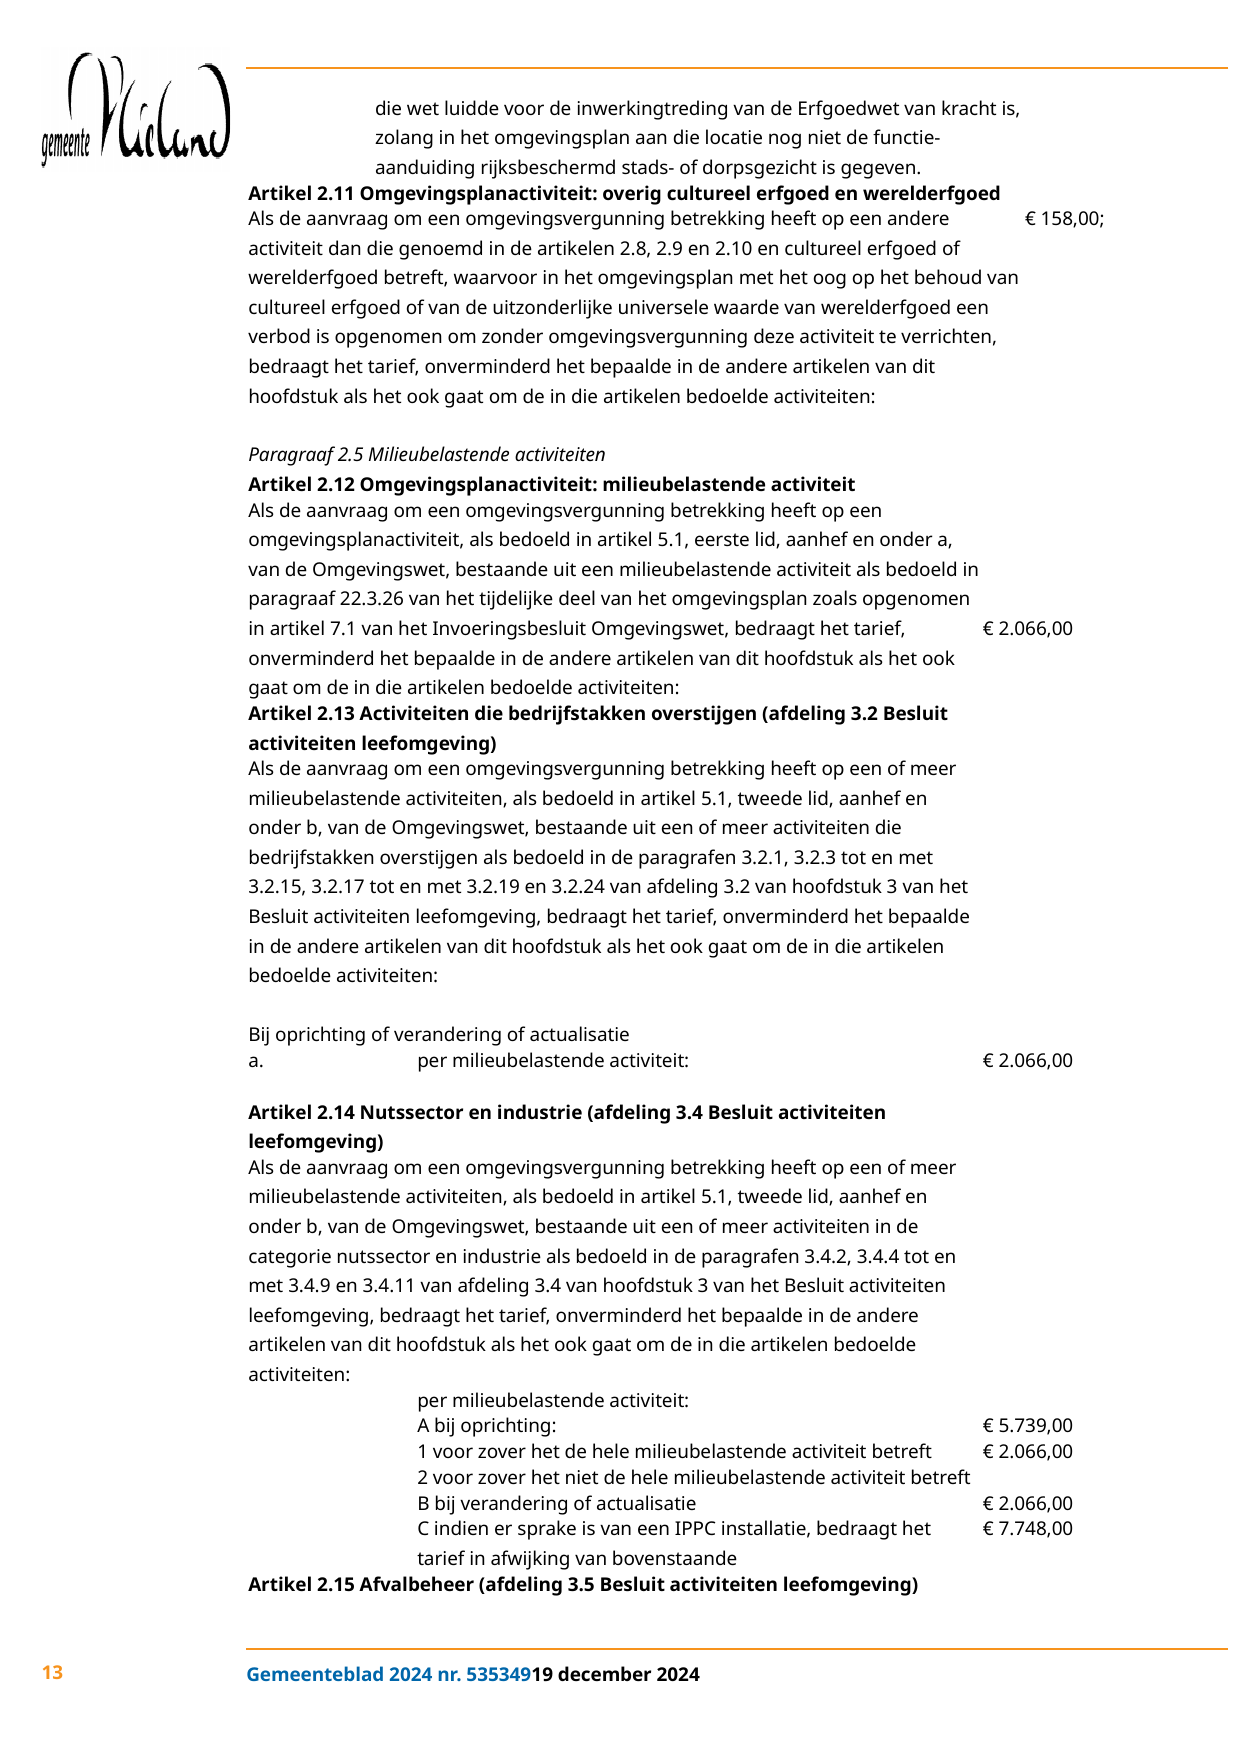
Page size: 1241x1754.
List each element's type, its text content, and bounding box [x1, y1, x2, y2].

table_cell a. [248, 1048, 417, 1073]
table_cell Artikel 2.11 Omgevingsplanactiviteit: overig cultureel erfgoed en werelderfgoed [248, 180, 1025, 205]
table_cell € 2.066,00 [983, 1048, 1152, 1073]
table_header [983, 471, 1152, 497]
table_cell C indien er sprake is van een IPPC installatie, bedraagt het tarief in afwijking van bovenstaande [417, 1516, 983, 1571]
table_cell [983, 755, 1152, 1047]
table_cell [983, 1571, 1152, 1597]
table_cell [983, 1154, 1152, 1387]
table_cell [983, 1464, 1152, 1490]
table_cell die wet luidde voor de inwerkingtreding van de Erfgoedwet van kracht is, zolang in het omgevingsplan aan die locatie nog niet de functie-aanduiding rijksbeschermd stads- of dorpsgezicht is gegeven. [375, 95, 1025, 180]
table_cell € 158,00; [1025, 205, 1152, 409]
table_cell [248, 1490, 417, 1516]
table_cell Als de aanvraag om een omgevingsvergunning betrekking heeft op een andere activiteit dan die genoemd in de artikelen 2.8, 2.9 en 2.10 en cultureel erfgoed of werelderfgoed betreft, waarvoor in het omgevingsplan met het oog op het behoud van cultureel erfgoed of van de uitzonderlijke universele waarde van werelderfgoed een verbod is opgenomen om zonder omgevingsvergunning deze activiteit te verrichten, bedraagt het tarief, onverminderd het bepaalde in de andere artikelen van dit hoofdstuk als het ook gaat om de in die artikelen bedoelde activiteiten: [248, 205, 1025, 409]
table_cell per milieubelastende activiteit: [417, 1048, 983, 1073]
table_cell € 7.748,00 [983, 1516, 1152, 1571]
text Paragraaf 2.5 Milieubelastende activiteiten [248, 441, 1152, 467]
table_cell Artikel 2.13 Activiteiten die bedrijfstakken overstijgen (afdeling 3.2 Besluit activiteiten leefomgeving) [248, 700, 983, 755]
table_cell € 2.066,00 [983, 1439, 1152, 1464]
table_cell A bij oprichting: [417, 1413, 983, 1438]
table_cell [248, 1516, 417, 1571]
table_cell [1025, 95, 1152, 180]
table_cell [248, 1413, 417, 1438]
table_cell [248, 1464, 417, 1490]
table_cell [983, 700, 1152, 755]
table_cell 2 voor zover het niet de hele milieubelastende activiteit betreft [417, 1464, 983, 1490]
table_cell Artikel 2.15 Afvalbeheer (afdeling 3.5 Besluit activiteiten leefomgeving) [248, 1571, 983, 1597]
table_cell € 2.066,00 [983, 1490, 1152, 1516]
table_cell per milieubelastende activiteit: [417, 1387, 983, 1413]
picture [41, 47, 231, 172]
table_cell [248, 1439, 417, 1464]
table_cell € 5.739,00 [983, 1413, 1152, 1438]
table_cell [983, 1099, 1152, 1154]
table_cell [248, 1073, 1152, 1099]
table_cell € 2.066,00 [983, 497, 1152, 700]
table_header Artikel 2.12 Omgevingsplanactiviteit: milieubelastende activiteit [248, 471, 983, 497]
table_cell Als de aanvraag om een omgevingsvergunning betrekking heeft op een of meer milieubelastende activiteiten, als bedoeld in artikel 5.1, tweede lid, aanhef en onder b, van de Omgevingswet, bestaande uit een of meer activiteiten in de categorie nutssector en industrie als bedoeld in de paragrafen 3.4.2, 3.4.4 tot en met 3.4.9 en 3.4.11 van afdeling 3.4 van hoofdstuk 3 van het Besluit activiteiten leefomgeving, bedraagt het tarief, onverminderd het bepaalde in de andere artikelen van dit hoofdstuk als het ook gaat om de in die artikelen bedoelde activiteiten: [248, 1154, 983, 1387]
table_cell [1025, 180, 1152, 205]
table_cell [248, 95, 375, 180]
table_cell [983, 1387, 1152, 1413]
table_cell B bij verandering of actualisatie [417, 1490, 983, 1516]
table_cell Artikel 2.14 Nutssector en industrie (afdeling 3.4 Besluit activiteiten leefomgeving) [248, 1099, 983, 1154]
table_cell Als de aanvraag om een omgevingsvergunning betrekking heeft op een of meer milieubelastende activiteiten, als bedoeld in artikel 5.1, tweede lid, aanhef en onder b, van de Omgevingswet, bestaande uit een of meer activiteiten die bedrijfstakken overstijgen als bedoeld in de paragrafen 3.2.1, 3.2.3 tot en met 3.2.15, 3.2.17 tot en met 3.2.19 en 3.2.24 van afdeling 3.2 van hoofdstuk 3 van het Besluit activiteiten leefomgeving, bedraagt het tarief, onverminderd het bepaalde in de andere artikelen van dit hoofdstuk als het ook gaat om de in die artikelen bedoelde activiteiten: Bij oprichting of verandering of actualisatie [248, 755, 983, 1047]
table_cell [248, 1387, 417, 1413]
table_cell 1 voor zover het de hele milieubelastende activiteit betreft [417, 1439, 983, 1464]
table_cell Als de aanvraag om een omgevingsvergunning betrekking heeft op een omgevingsplanactiviteit, als bedoeld in artikel 5.1, eerste lid, aanhef en onder a, van de Omgevingswet, bestaande uit een milieubelastende activiteit als bedoeld in paragraaf 22.3.26 van het tijdelijke deel van het omgevingsplan zoals opgenomen in artikel 7.1 van het Invoeringsbesluit Omgevingswet, bedraagt het tarief, onverminderd het bepaalde in de andere artikelen van dit hoofdstuk als het ook gaat om de in die artikelen bedoelde activiteiten: [248, 497, 983, 700]
